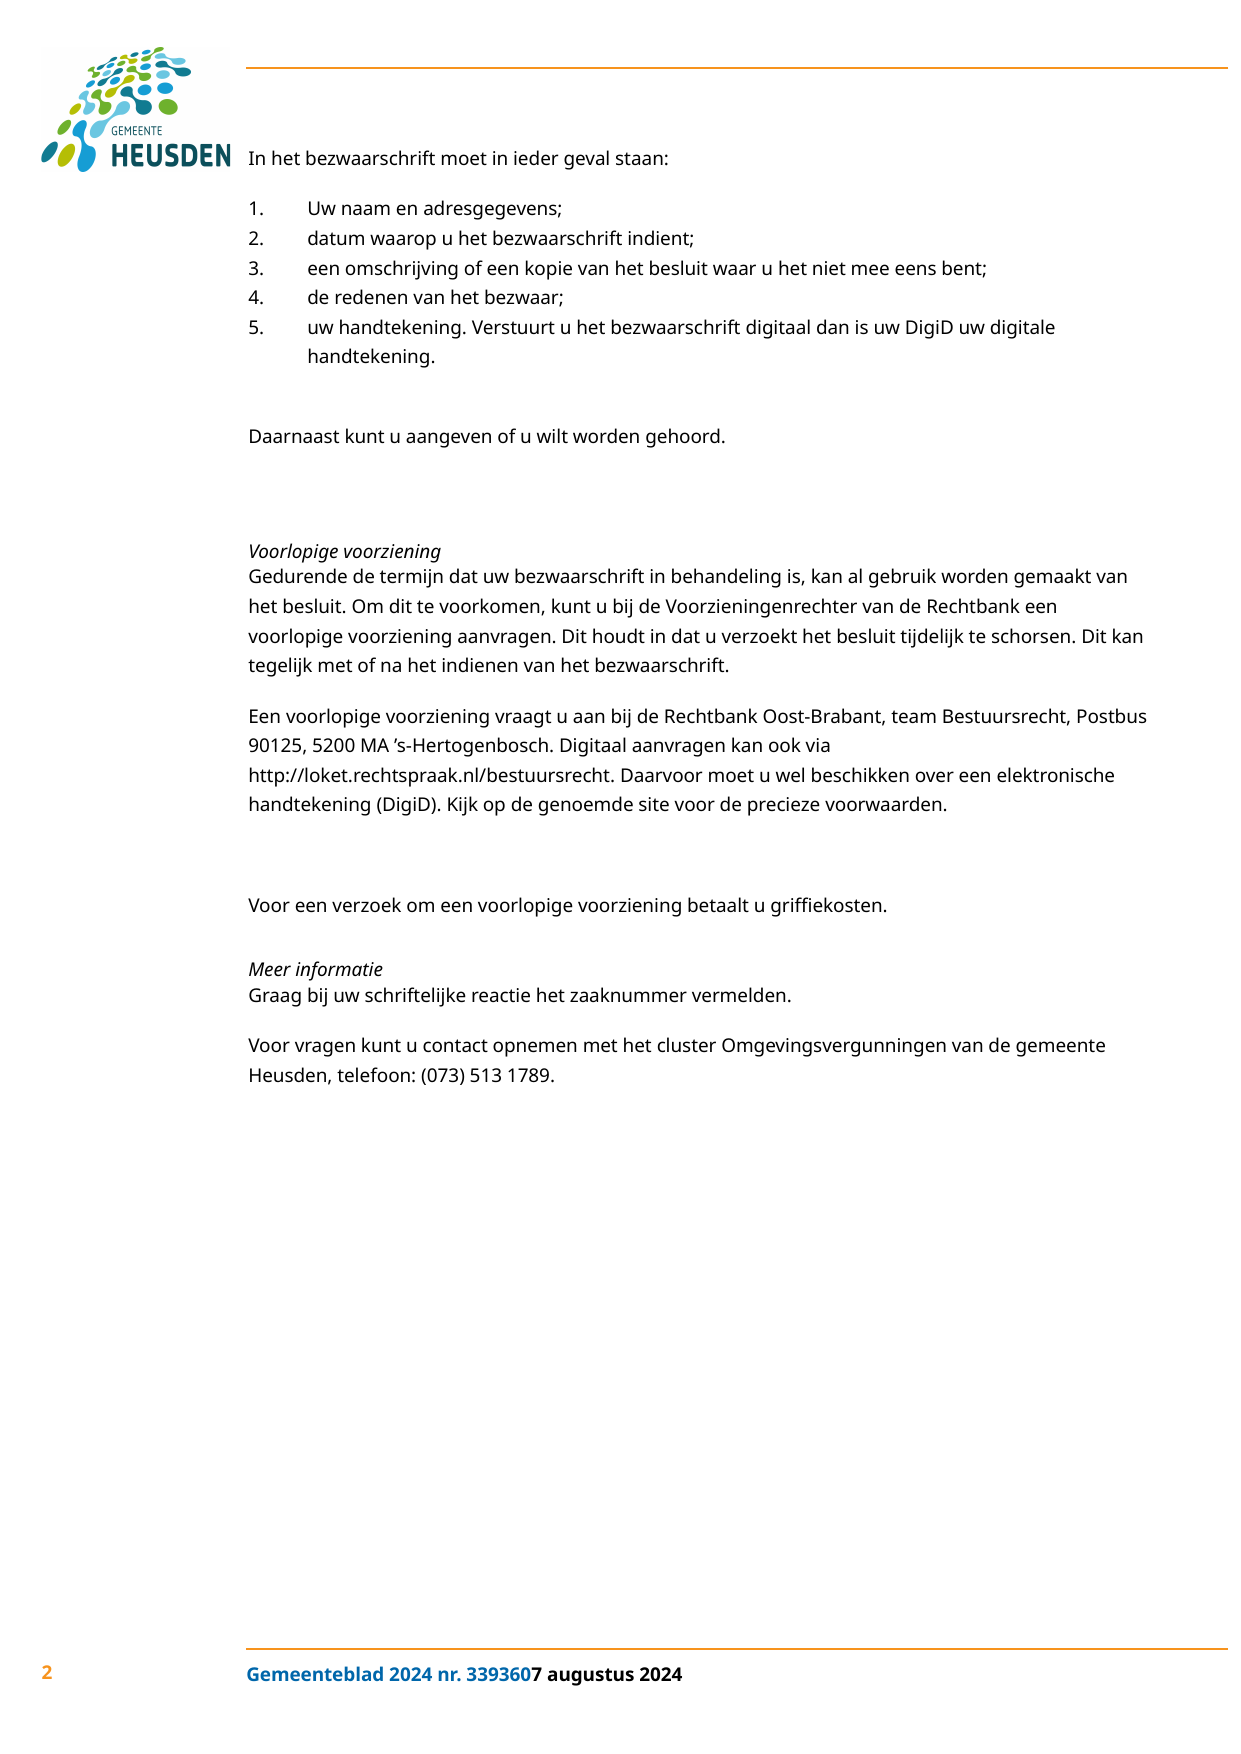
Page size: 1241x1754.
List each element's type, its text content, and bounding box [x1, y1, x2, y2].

list datum waarop u het bezwaarschrift indient; [248, 225, 1152, 251]
text Voor vragen kunt u contact opnemen met het cluster Omgevingsvergunningen van de gemeente Heusden, telefoon: (073) 513 1789. [248, 1032, 1152, 1088]
list uw handtekening. Verstuurt u het bezwaarschrift digitaal dan is uw DigiD uw digitale handtekening. [248, 314, 1152, 369]
list Uw naam en adresgegevens; [248, 196, 1152, 221]
text Daarnaast kunt u aangeven of u wilt worden gehoord. [248, 423, 1152, 449]
list de redenen van het bezwaar; [248, 284, 1152, 310]
text Een voorlopige voorziening vraagt u aan bij de Rechtbank Oost-Brabant, team Bestuursrecht, Postbus 90125, 5200 MA ’s-Hertogenbosch. Digitaal aanvragen kan ook via http://loket.rechtspraak.nl/bestuursrecht. Daarvoor moet u wel beschikken over een elektronische handtekening (DigiD). Kijk op de genoemde site voor de precieze voorwaarden. [248, 703, 1152, 817]
list een omschrijving of een kopie van het besluit waar u het niet mee eens bent; [248, 255, 1152, 281]
text Graag bij uw schriftelijke reactie het zaaknummer vermelden. [248, 982, 1152, 1008]
text Voor een verzoek om een voorlopige voorziening betaalt u griffiekosten. [248, 892, 1152, 918]
text Voorlopige voorziening [248, 538, 1152, 564]
picture [41, 47, 231, 172]
text Gedurende de termijn dat uw bezwaarschrift in behandeling is, kan al gebruik worden gemaakt van het besluit. Om dit te voorkomen, kunt u bij de Voorzieningenrechter van de Rechtbank een voorlopige voorziening aanvragen. Dit houdt in dat u verzoekt het besluit tijdelijk te schorsen. Dit kan tegelijk met of na het indienen van het bezwaarschrift. [248, 564, 1152, 678]
text In het bezwaarschrift moet in ieder geval staan: [248, 145, 1152, 171]
text Meer informatie [248, 956, 1152, 982]
